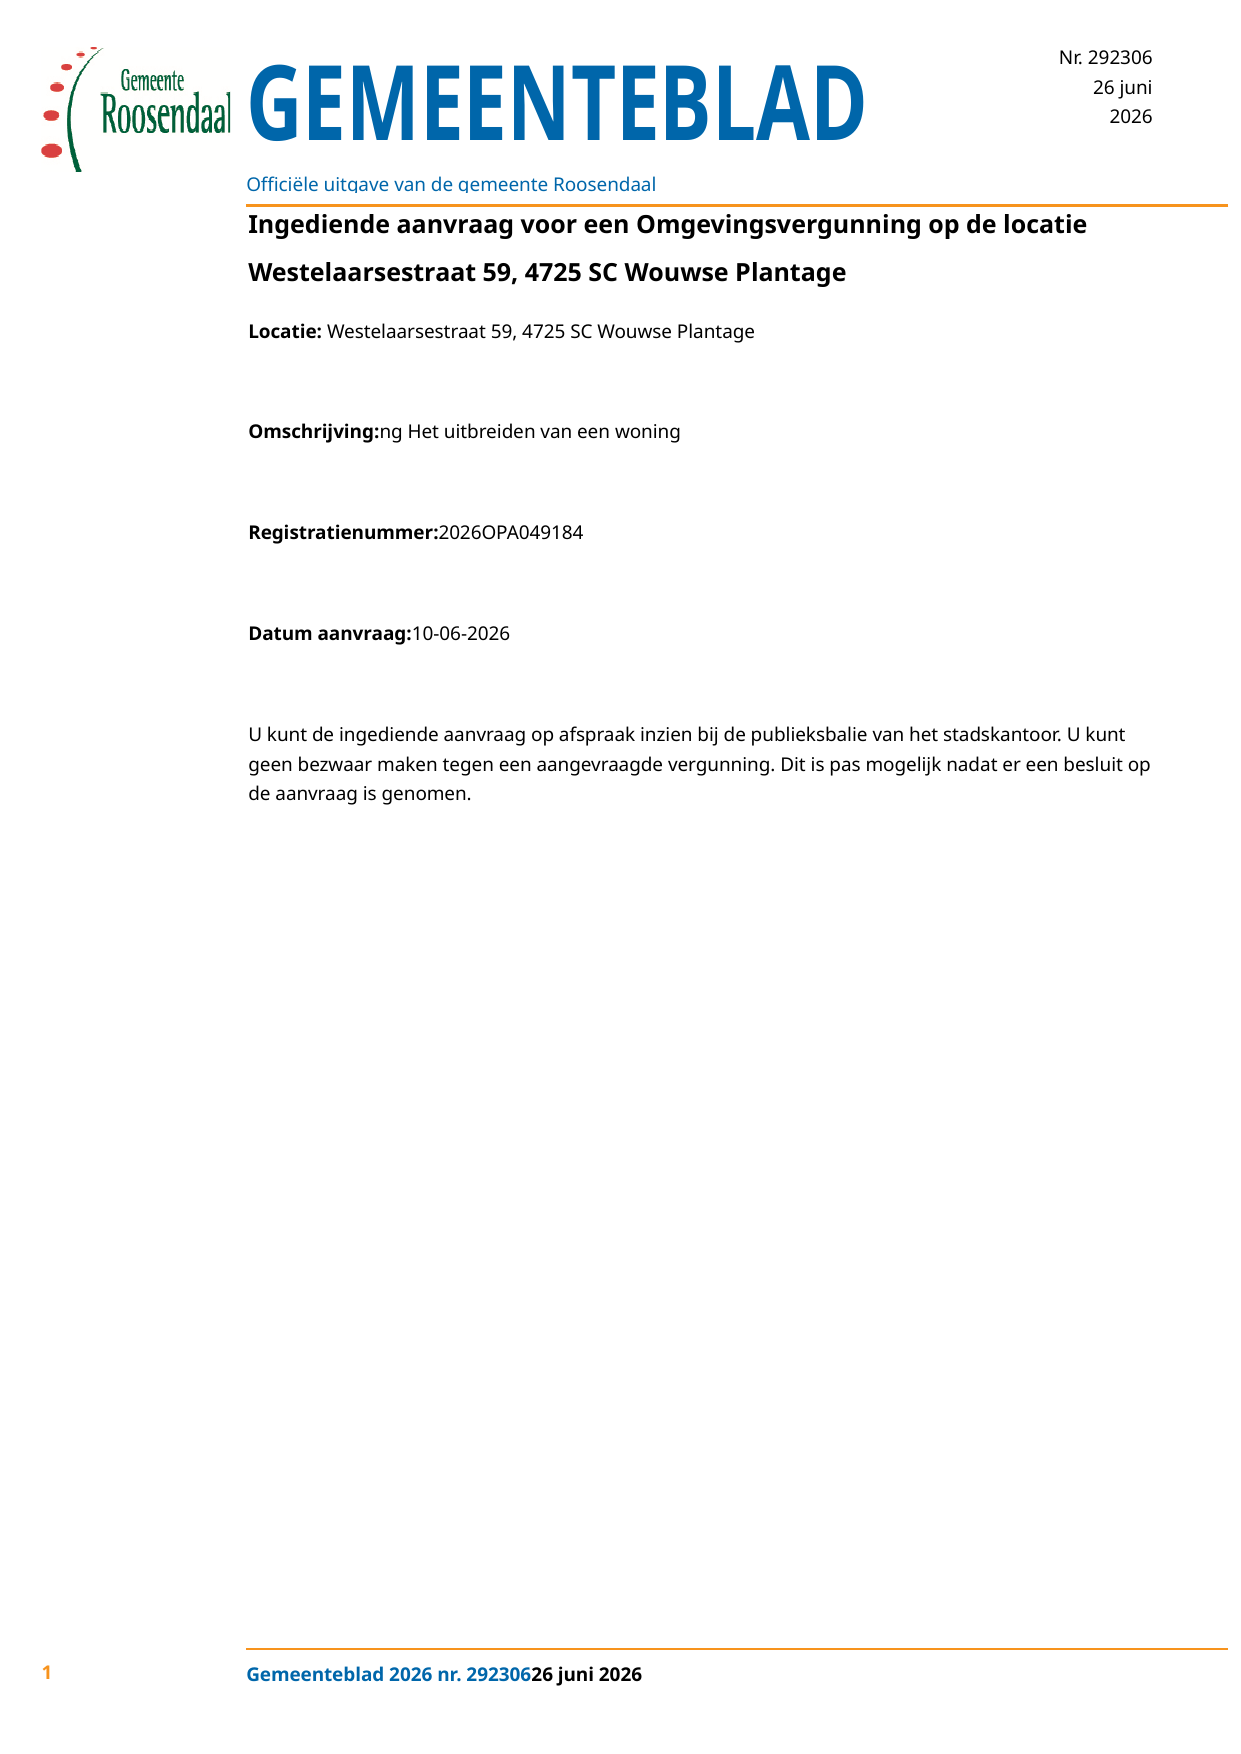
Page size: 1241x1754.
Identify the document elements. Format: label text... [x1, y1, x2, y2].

text Omschrijving:ng Het uitbreiden van een woning [248, 419, 1152, 444]
text Datum aanvraag:10-06-2026 [248, 620, 1152, 646]
picture [41, 47, 231, 172]
text Registratienummer:2026OPA049184 [248, 519, 1152, 545]
text Locatie: Westelaarsestraat 59, 4725 SC Wouwse Plantage [248, 318, 1152, 344]
text U kunt de ingediende aanvraag op afspraak inzien bij de publieksbalie van het stadskantoor. U kunt geen bezwaar maken tegen een aangevraagde vergunning. Dit is pas mogelijk nadat er een besluit op de aanvraag is genomen. [248, 721, 1152, 806]
text Ingediende aanvraag voor een Omgevingsvergunning op de locatie Westelaarsestraat 59, 4725 SC Wouwse Plantage [248, 207, 1152, 288]
